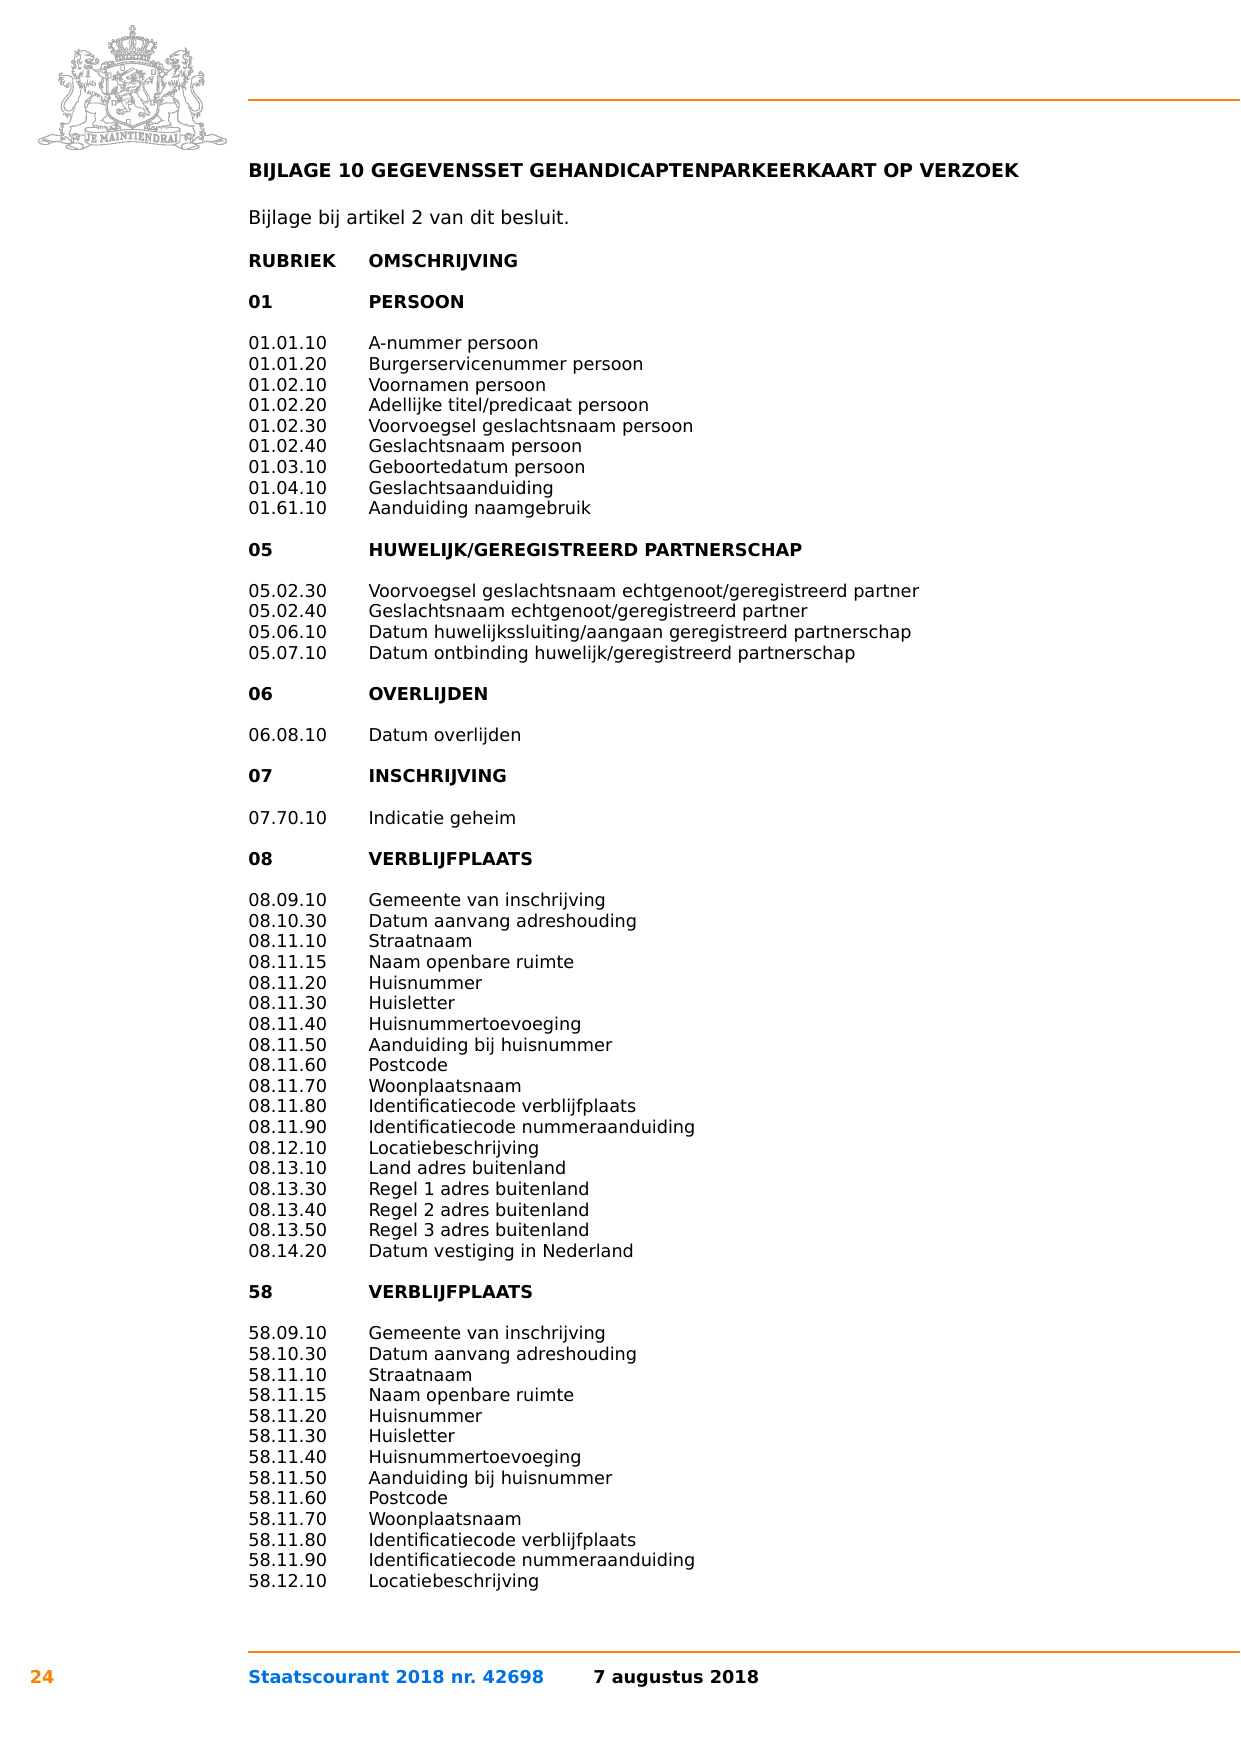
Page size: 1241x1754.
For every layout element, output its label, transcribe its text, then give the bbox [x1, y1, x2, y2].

table_cell 08.11.90 [248, 1117, 362, 1138]
table_cell Gemeente van inschrijving [363, 890, 1163, 911]
table_cell 01.02.30 [248, 416, 362, 436]
table_cell HUWELIJK/GEREGISTREERD PARTNERSCHAP [363, 540, 1163, 560]
table_cell 08.11.15 [248, 952, 362, 973]
table_cell Naam openbare ruimte [363, 952, 1163, 973]
table_cell [248, 560, 362, 581]
table_cell PERSOON [363, 292, 1163, 313]
table_cell Datum aanvang adreshouding [363, 1344, 1163, 1364]
table_cell [248, 313, 362, 333]
table_cell Identificatiecode verblijfplaats [363, 1530, 1163, 1550]
table_cell Burgerservicenummer persoon [363, 354, 1163, 374]
table_cell Voorvoegsel geslachtsnaam persoon [363, 416, 1163, 436]
table_cell Straatnaam [363, 1365, 1163, 1385]
table_cell [248, 519, 362, 539]
table_cell 08.14.20 [248, 1241, 362, 1261]
table_cell [363, 870, 1163, 890]
table_cell 08.13.10 [248, 1158, 362, 1179]
table_cell Gemeente van inschrijving [363, 1323, 1163, 1344]
table_cell Geslachtsnaam echtgenoot/geregistreerd partner [363, 601, 1163, 622]
table_cell 08.13.50 [248, 1220, 362, 1241]
table_cell VERBLIJFPLAATS [363, 1282, 1163, 1303]
table_cell Woonplaatsnaam [363, 1076, 1163, 1096]
table_cell 07.70.10 [248, 808, 362, 828]
table_cell 08.11.40 [248, 1014, 362, 1034]
table_cell [363, 705, 1163, 725]
table_cell [363, 1261, 1163, 1282]
table_cell 08.11.80 [248, 1096, 362, 1117]
table_cell [248, 271, 362, 292]
table_cell 01.01.20 [248, 354, 362, 374]
table_cell Voornamen persoon [363, 375, 1163, 395]
table_cell [363, 271, 1163, 292]
picture [38, 25, 227, 150]
table_cell 58.11.70 [248, 1509, 362, 1529]
table_cell 58.11.40 [248, 1447, 362, 1468]
table_cell 08.10.30 [248, 911, 362, 931]
table_cell 06.08.10 [248, 725, 362, 746]
table_cell Huisletter [363, 993, 1163, 1014]
table_cell [363, 828, 1163, 849]
table_cell Geboortedatum persoon [363, 457, 1163, 478]
table_cell 08.11.20 [248, 973, 362, 993]
table_cell Locatiebeschrijving [363, 1571, 1163, 1591]
table_cell Straatnaam [363, 931, 1163, 952]
table_cell 05.07.10 [248, 643, 362, 663]
table_cell Aanduiding naamgebruik [363, 498, 1163, 519]
table_cell Land adres buitenland [363, 1158, 1163, 1179]
table_cell VERBLIJFPLAATS [363, 849, 1163, 869]
table_cell 58.09.10 [248, 1323, 362, 1344]
table_cell 07 [248, 766, 362, 787]
table_cell 58 [248, 1282, 362, 1303]
table_cell 01.02.40 [248, 436, 362, 457]
table_cell Datum ontbinding huwelijk/geregistreerd partnerschap [363, 643, 1163, 663]
table_cell Huisnummer [363, 973, 1163, 993]
table_cell [363, 787, 1163, 808]
table_cell Adellijke titel/predicaat persoon [363, 395, 1163, 416]
table_cell [248, 1261, 362, 1282]
table_cell 58.11.90 [248, 1550, 362, 1571]
table_cell 05 [248, 540, 362, 560]
table_cell Datum huwelijkssluiting/aangaan geregistreerd partnerschap [363, 622, 1163, 643]
table_cell [248, 828, 362, 849]
table_cell 08.11.50 [248, 1035, 362, 1055]
table_cell Geslachtsnaam persoon [363, 436, 1163, 457]
table_cell 01.04.10 [248, 478, 362, 498]
table_cell 58.11.50 [248, 1468, 362, 1488]
table_cell [248, 1303, 362, 1323]
table_cell 58.11.15 [248, 1385, 362, 1406]
table_cell OVERLIJDEN [363, 684, 1163, 704]
table_cell Datum vestiging in Nederland [363, 1241, 1163, 1261]
table_cell Postcode [363, 1055, 1163, 1076]
table_cell 58.12.10 [248, 1571, 362, 1591]
table_cell 01.03.10 [248, 457, 362, 478]
table_header RUBRIEK [248, 251, 362, 271]
table_cell [363, 519, 1163, 539]
table_cell 58.11.10 [248, 1365, 362, 1385]
table_cell 01.61.10 [248, 498, 362, 519]
table_cell [248, 663, 362, 684]
table_cell 08.11.30 [248, 993, 362, 1014]
table_cell Aanduiding bij huisnummer [363, 1035, 1163, 1055]
table_cell Aanduiding bij huisnummer [363, 1468, 1163, 1488]
table_cell 58.11.20 [248, 1406, 362, 1426]
table_cell Huisnummertoevoeging [363, 1447, 1163, 1468]
table_cell Woonplaatsnaam [363, 1509, 1163, 1529]
table_cell [248, 746, 362, 766]
table_cell [363, 663, 1163, 684]
table_header OMSCHRIJVING [363, 251, 1163, 271]
table_cell Huisnummer [363, 1406, 1163, 1426]
table_cell [363, 1303, 1163, 1323]
table_cell INSCHRIJVING [363, 766, 1163, 787]
table_cell 58.10.30 [248, 1344, 362, 1364]
table_cell 08.12.10 [248, 1138, 362, 1158]
table_cell 01.01.10 [248, 333, 362, 354]
table_cell Naam openbare ruimte [363, 1385, 1163, 1406]
table_cell 08.11.10 [248, 931, 362, 952]
table_cell 01.02.20 [248, 395, 362, 416]
table_cell 08.13.40 [248, 1200, 362, 1220]
table_cell Datum aanvang adreshouding [363, 911, 1163, 931]
table_cell 08 [248, 849, 362, 869]
table_cell [248, 705, 362, 725]
table_cell 05.02.30 [248, 581, 362, 601]
table_cell 08.13.30 [248, 1179, 362, 1199]
table_cell Identificatiecode nummeraanduiding [363, 1550, 1163, 1571]
table_cell 06 [248, 684, 362, 704]
table_cell Regel 3 adres buitenland [363, 1220, 1163, 1241]
table_cell 08.11.60 [248, 1055, 362, 1076]
table_cell Identificatiecode verblijfplaats [363, 1096, 1163, 1117]
table_cell Postcode [363, 1488, 1163, 1509]
table_cell [363, 746, 1163, 766]
table_cell A-nummer persoon [363, 333, 1163, 354]
table_cell 08.09.10 [248, 890, 362, 911]
table_cell [248, 870, 362, 890]
text Bijlage bij artikel 2 van dit besluit. [248, 207, 1163, 229]
table_cell 58.11.80 [248, 1530, 362, 1550]
table_cell Regel 1 adres buitenland [363, 1179, 1163, 1199]
table_cell [363, 560, 1163, 581]
table_cell 08.11.70 [248, 1076, 362, 1096]
table_cell Indicatie geheim [363, 808, 1163, 828]
table_cell 05.06.10 [248, 622, 362, 643]
table_cell [248, 787, 362, 808]
table_cell Voorvoegsel geslachtsnaam echtgenoot/geregistreerd partner [363, 581, 1163, 601]
table_cell 01.02.10 [248, 375, 362, 395]
table_cell Huisletter [363, 1426, 1163, 1447]
table_cell 58.11.60 [248, 1488, 362, 1509]
table_cell Datum overlijden [363, 725, 1163, 746]
table_cell Locatiebeschrijving [363, 1138, 1163, 1158]
table_cell Huisnummertoevoeging [363, 1014, 1163, 1034]
subtitle BIJLAGE 10 GEGEVENSSET GEHANDICAPTENPARKEERKAART OP VERZOEK [248, 160, 1163, 182]
table_cell 58.11.30 [248, 1426, 362, 1447]
table_cell 05.02.40 [248, 601, 362, 622]
table_cell 01 [248, 292, 362, 313]
table_cell Geslachtsaanduiding [363, 478, 1163, 498]
table_cell [363, 313, 1163, 333]
table_cell Identificatiecode nummeraanduiding [363, 1117, 1163, 1138]
table_cell Regel 2 adres buitenland [363, 1200, 1163, 1220]
